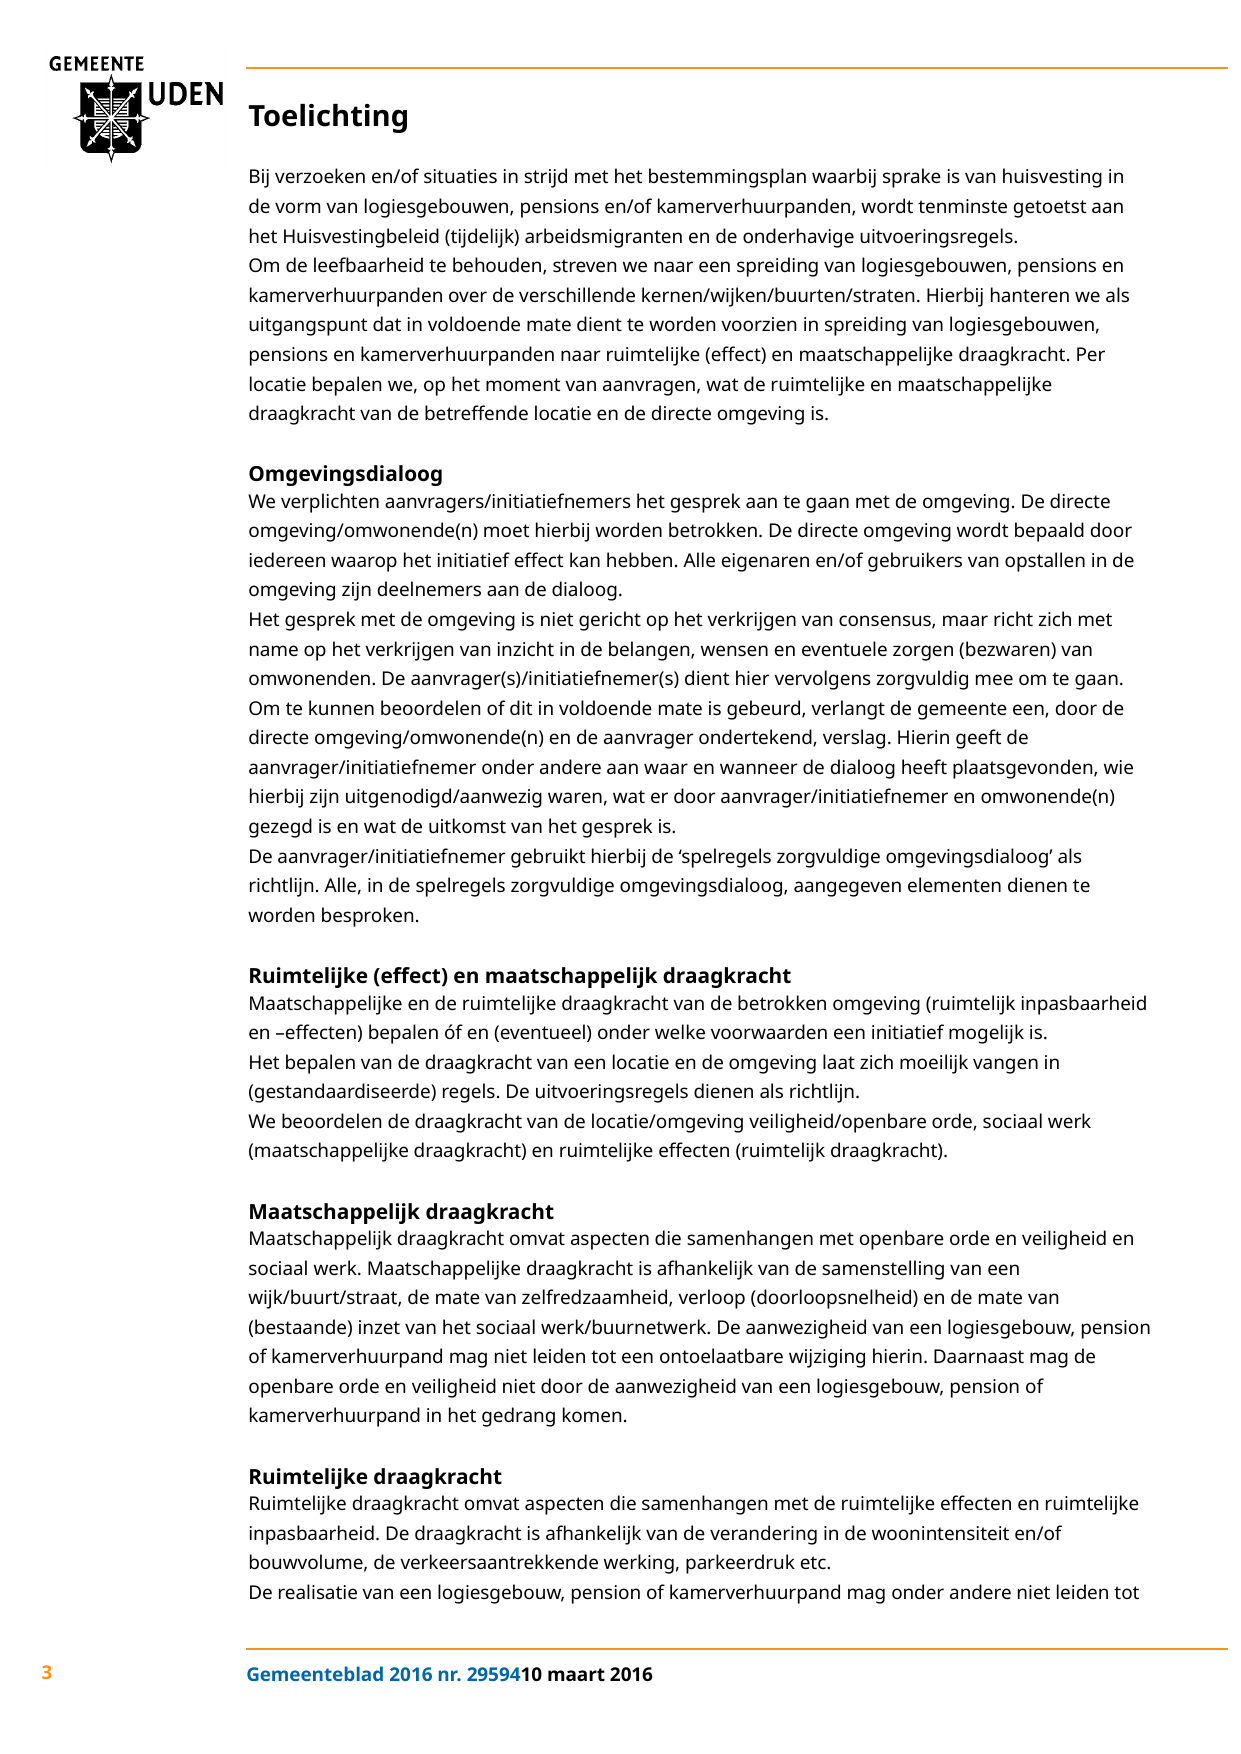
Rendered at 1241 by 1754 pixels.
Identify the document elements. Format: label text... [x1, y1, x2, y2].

text De aanvrager/initiatiefnemer gebruikt hierbij de ‘spelregels zorgvuldige omgevingsdialoog’ als richtlijn. Alle, in de spelregels zorgvuldige omgevingsdialoog, aangegeven elementen dienen te worden besproken. [248, 843, 1152, 928]
picture [41, 47, 231, 172]
text Om de leefbaarheid te behouden, streven we naar een spreiding van logiesgebouwen, pensions en kamerverhuurpanden over de verschillende kernen/wijken/buurten/straten. Hierbij hanteren we als uitgangspunt dat in voldoende mate dient te worden voorzien in spreiding van logiesgebouwen, pensions en kamerverhuurpanden naar ruimtelijke (effect) en maatschappelijke draagkracht. Per locatie bepalen we, op het moment van aanvragen, wat de ruimtelijke en maatschappelijke draagkracht van de betreffende locatie en de directe omgeving is. [248, 252, 1152, 426]
text De realisatie van een logiesgebouw, pension of kamerverhuurpand mag onder andere niet leiden tot [248, 1579, 1152, 1605]
text Ruimtelijke (effect) en maatschappelijk draagkracht [248, 961, 1152, 990]
text Het gesprek met de omgeving is niet gericht op het verkrijgen van consensus, maar richt zich met name op het verkrijgen van inzicht in de belangen, wensen en eventuele zorgen (bezwaren) van omwonenden. De aanvrager(s)/initiatiefnemer(s) dient hier vervolgens zorgvuldig mee om te gaan. [248, 606, 1152, 691]
text We beoordelen de draagkracht van de locatie/omgeving veiligheid/openbare orde, sociaal werk (maatschappelijke draagkracht) en ruimtelijke effecten (ruimtelijk draagkracht). [248, 1108, 1152, 1163]
text Ruimtelijke draagkracht [248, 1462, 1152, 1490]
text Maatschappelijke en de ruimtelijke draagkracht van de betrokken omgeving (ruimtelijk inpasbaarheid en –effecten) bepalen óf en (eventueel) onder welke voorwaarden een initiatief mogelijk is. [248, 990, 1152, 1045]
text Toelichting [248, 95, 1152, 134]
text Maatschappelijk draagkracht [248, 1197, 1152, 1225]
text Om te kunnen beoordelen of dit in voldoende mate is gebeurd, verlangt de gemeente een, door de directe omgeving/omwonende(n) en de aanvrager ondertekend, verslag. Hierin geeft de aanvrager/initiatiefnemer onder andere aan waar en wanneer de dialoog heeft plaatsgevonden, wie hierbij zijn uitgenodigd/aanwezig waren, wat er door aanvrager/initiatiefnemer en omwonende(n) gezegd is en wat de uitkomst van het gesprek is. [248, 695, 1152, 839]
text Maatschappelijk draagkracht omvat aspecten die samenhangen met openbare orde en veiligheid en sociaal werk. Maatschappelijke draagkracht is afhankelijk van de samenstelling van een wijk/buurt/straat, de mate van zelfredzaamheid, verloop (doorloopsnelheid) en de mate van (bestaande) inzet van het sociaal werk/buurnetwerk. De aanwezigheid van een logiesgebouw, pension of kamerverhuurpand mag niet leiden tot een ontoelaatbare wijziging hierin. Daarnaast mag de openbare orde en veiligheid niet door de aanwezigheid van een logiesgebouw, pension of kamerverhuurpand in het gedrang komen. [248, 1225, 1152, 1428]
text Bij verzoeken en/of situaties in strijd met het bestemmingsplan waarbij sprake is van huisvesting in de vorm van logiesgebouwen, pensions en/of kamerverhuurpanden, wordt tenminste getoetst aan het Huisvestingbeleid (tijdelijk) arbeidsmigranten en de onderhavige uitvoeringsregels. [248, 164, 1152, 248]
text We verplichten aanvragers/initiatiefnemers het gesprek aan te gaan met de omgeving. De directe omgeving/omwonende(n) moet hierbij worden betrokken. De directe omgeving wordt bepaald door iedereen waarop het initiatief effect kan hebben. Alle eigenaren en/of gebruikers van opstallen in de omgeving zijn deelnemers aan de dialoog. [248, 488, 1152, 602]
text Omgevingsdialoog [248, 459, 1152, 488]
text Het bepalen van de draagkracht van een locatie en de omgeving laat zich moeilijk vangen in (gestandaardiseerde) regels. De uitvoeringsregels dienen als richtlijn. [248, 1049, 1152, 1104]
text Ruimtelijke draagkracht omvat aspecten die samenhangen met de ruimtelijke effecten en ruimtelijke inpasbaarheid. De draagkracht is afhankelijk van de verandering in de woonintensiteit en/of bouwvolume, de verkeersaantrekkende werking, parkeerdruk etc. [248, 1490, 1152, 1575]
